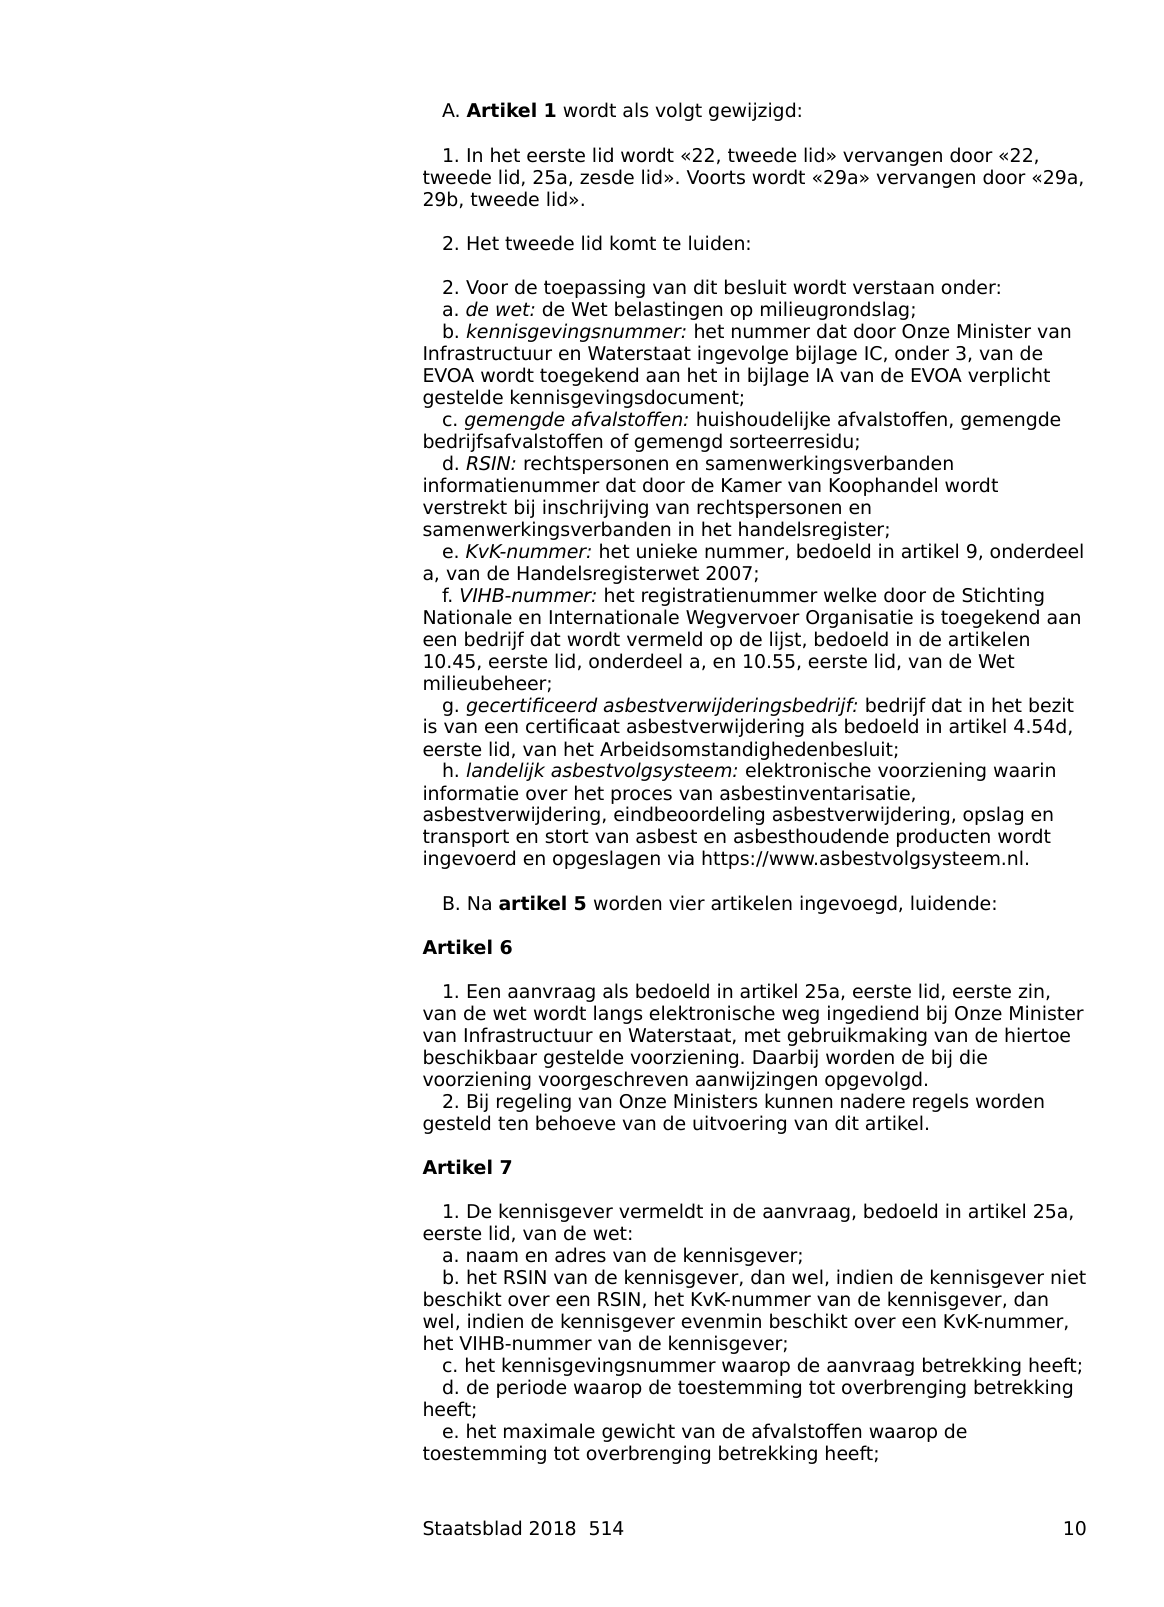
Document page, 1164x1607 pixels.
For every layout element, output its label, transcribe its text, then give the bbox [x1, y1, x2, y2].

text A. Artikel 1 wordt als volgt gewijzigd: [422, 100, 1087, 122]
text f. VIHB-nummer: het registratienummer welke door de Stichting Nationale en Internationale Wegvervoer Organisatie is toegekend aan een bedrijf dat wordt vermeld op de lijst, bedoeld in de artikelen 10.45, eerste lid, onderdeel a, en 10.55, eerste lid, van de Wet milieubeheer; [422, 584, 1087, 694]
text h. landelijk asbestvolgsysteem: elektronische voorziening waarin informatie over het proces van asbestinventarisatie, asbestverwijdering, eindbeoordeling asbestverwijdering, opslag en transport en stort van asbest en asbesthoudende producten wordt ingevoerd en opgeslagen via https://www.asbestvolgsysteem.nl. [422, 760, 1087, 870]
text d. de periode waarop de toestemming tot overbrenging betrekking heeft; [422, 1377, 1087, 1421]
text e. het maximale gewicht van de afvalstoffen waarop de toestemming tot overbrenging betrekking heeft; [422, 1421, 1087, 1465]
text b. kennisgevingsnummer: het nummer dat door Onze Minister van Infrastructuur en Waterstaat ingevolge bijlage IC, onder 3, van de EVOA wordt toegekend aan het in bijlage IA van de EVOA verplicht gestelde kennisgevingsdocument; [422, 321, 1087, 409]
text e. KvK-nummer: het unieke nummer, bedoeld in artikel 9, onderdeel a, van de Handelsregisterwet 2007; [422, 541, 1087, 584]
subtitle Artikel 7 [422, 1157, 1087, 1179]
text 1. In het eerste lid wordt «22, tweede lid» vervangen door «22, tweede lid, 25a, zesde lid». Voorts wordt «29a» vervangen door «29a, 29b, tweede lid». [422, 144, 1087, 211]
text c. het kennisgevingsnummer waarop de aanvraag betrekking heeft; [422, 1355, 1087, 1377]
text B. Na artikel 5 worden vier artikelen ingevoegd, luidende: [422, 892, 1087, 914]
text 2. Het tweede lid komt te luiden: [422, 233, 1087, 255]
text 2. Voor de toepassing van dit besluit wordt verstaan onder: [422, 277, 1087, 299]
text a. naam en adres van de kennisgever; [422, 1245, 1087, 1267]
text 2. Bij regeling van Onze Ministers kunnen nadere regels worden gesteld ten behoeve van de uitvoering van dit artikel. [422, 1091, 1087, 1135]
text d. RSIN: rechtspersonen en samenwerkingsverbanden informatienummer dat door de Kamer van Koophandel wordt verstrekt bij inschrijving van rechtspersonen en samenwerkingsverbanden in het handelsregister; [422, 453, 1087, 541]
text 1. De kennisgever vermeldt in de aanvraag, bedoeld in artikel 25a, eerste lid, van de wet: [422, 1201, 1087, 1245]
text b. het RSIN van de kennisgever, dan wel, indien de kennisgever niet beschikt over een RSIN, het KvK-nummer van de kennisgever, dan wel, indien de kennisgever evenmin beschikt over een KvK-nummer, het VIHB-nummer van de kennisgever; [422, 1267, 1087, 1355]
text 1. Een aanvraag als bedoeld in artikel 25a, eerste lid, eerste zin, van de wet wordt langs elektronische weg ingediend bij Onze Minister van Infrastructuur en Waterstaat, met gebruikmaking van de hiertoe beschikbaar gestelde voorziening. Daarbij worden de bij die voorziening voorgeschreven aanwijzingen opgevolgd. [422, 981, 1087, 1091]
text a. de wet: de Wet belastingen op milieugrondslag; [422, 299, 1087, 321]
text c. gemengde afvalstoffen: huishoudelijke afvalstoffen, gemengde bedrijfsafvalstoffen of gemengd sorteerresidu; [422, 409, 1087, 453]
subtitle Artikel 6 [422, 937, 1087, 959]
text g. gecertificeerd asbestverwijderingsbedrijf: bedrijf dat in het bezit is van een certificaat asbestverwijdering als bedoeld in artikel 4.54d, eerste lid, van het Arbeidsomstandighedenbesluit; [422, 694, 1087, 760]
